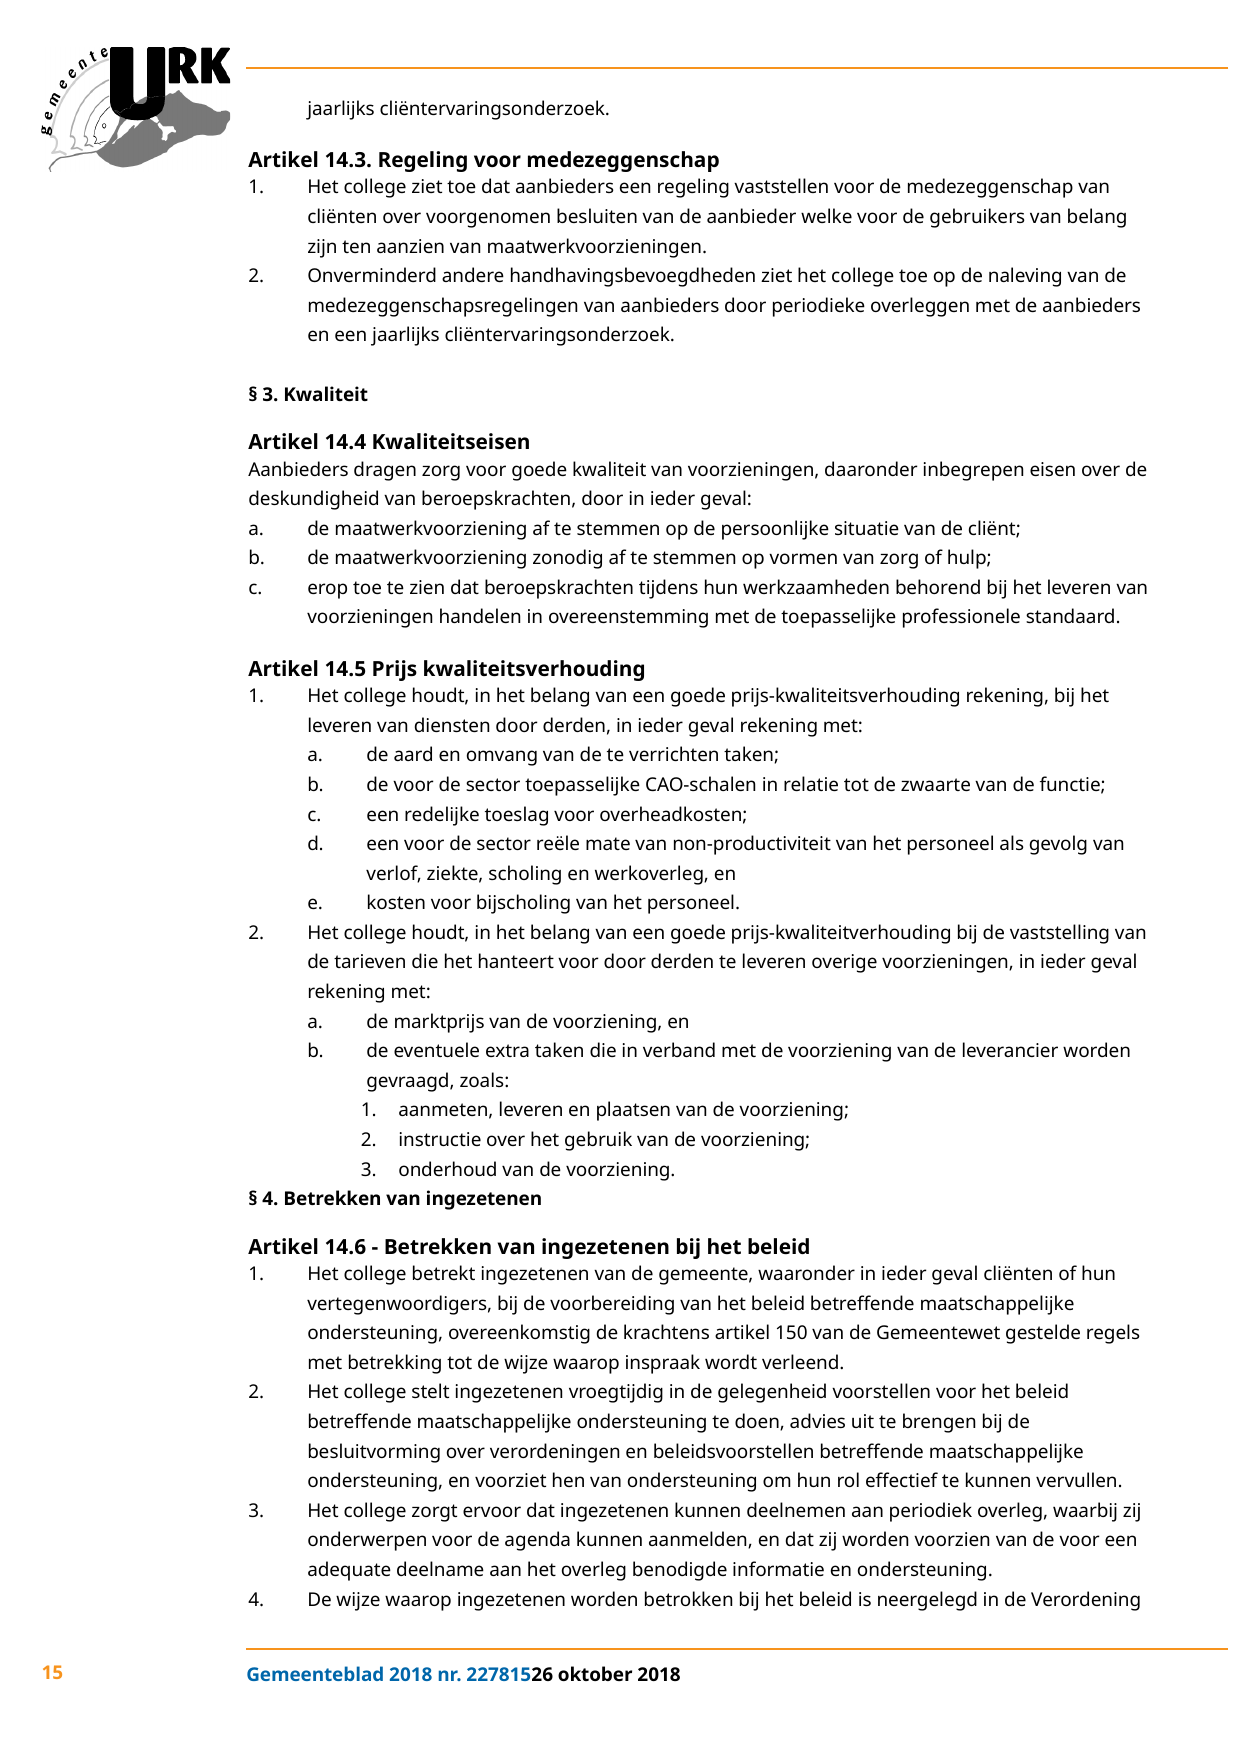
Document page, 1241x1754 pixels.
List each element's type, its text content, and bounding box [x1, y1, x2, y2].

list de maatwerkvoorziening af te stemmen op de persoonlijke situatie van de cliënt; [248, 515, 1152, 541]
list Onverminderd andere handhavingsbevoegdheden ziet het college toe op de naleving van de medezeggenschapsregelingen van aanbieders door periodieke overleggen met de aanbieders en een jaarlijks cliëntervaringsonderzoek. [248, 262, 1152, 347]
list Het college ziet toe dat aanbieders een regeling vaststellen voor de medezeggenschap van cliënten over voorgenomen besluiten van de aanbieder welke voor de gebruikers van belang zijn ten aanzien van maatwerkvoorzieningen. [248, 174, 1152, 258]
text Artikel 14.4 Kwaliteitseisen [248, 427, 1152, 456]
picture [41, 47, 231, 172]
list instructie over het gebruik van de voorziening; [361, 1126, 1152, 1152]
text § 3. Kwaliteit [248, 381, 1152, 406]
list Het college betrekt ingezetenen van de gemeente, waaronder in ieder geval cliënten of hun vertegenwoordigers, bij de voorbereiding van het beleid betreffende maatschappelijke ondersteuning, overeenkomstig de krachtens artikel 150 van de Gemeentewet gestelde regels met betrekking tot de wijze waarop inspraak wordt verleend. [248, 1260, 1152, 1375]
list de maatwerkvoorziening zonodig af te stemmen op vormen van zorg of hulp; [248, 544, 1152, 570]
list Het college houdt, in het belang van een goede prijs-kwaliteitsverhouding rekening, bij het leveren van diensten door derden, in ieder geval rekening met: [248, 682, 1152, 738]
list erop toe te zien dat beroepskrachten tijdens hun werkzaamheden behorend bij het leveren van voorzieningen handelen in overeenstemming met de toepasselijke professionele standaard. [248, 574, 1152, 629]
list de aard en omvang van de te verrichten taken; [307, 742, 1152, 767]
text § 4. Betrekken van ingezetenen [248, 1185, 1152, 1211]
list Het college houdt, in het belang van een goede prijs-kwaliteitverhouding bij de vaststelling van de tarieven die het hanteert voor door derden te leveren overige voorzieningen, in ieder geval rekening met: [248, 919, 1152, 1004]
list kosten voor bijscholing van het personeel. [307, 889, 1152, 915]
list een voor de sector reële mate van non-productiviteit van het personeel als gevolg van verlof, ziekte, scholing en werkoverleg, en [307, 830, 1152, 886]
list Het college zorgt ervoor dat ingezetenen kunnen deelnemen aan periodiek overleg, waarbij zij onderwerpen voor de agenda kunnen aanmelden, en dat zij worden voorzien van de voor een adequate deelname aan het overleg benodigde informatie en ondersteuning. [248, 1497, 1152, 1582]
text Artikel 14.5 Prijs kwaliteitsverhouding [248, 654, 1152, 682]
text Artikel 14.6 - Betrekken van ingezetenen bij het beleid [248, 1232, 1152, 1260]
list Het college stelt ingezetenen vroegtijdig in de gelegenheid voorstellen voor het beleid betreffende maatschappelijke ondersteuning te doen, advies uit te brengen bij de besluitvorming over verordeningen en beleidsvoorstellen betreffende maatschappelijke ondersteuning, en voorziet hen van ondersteuning om hun rol effectief te kunnen vervullen. [248, 1379, 1152, 1493]
list De wijze waarop ingezetenen worden betrokken bij het beleid is neergelegd in de Verordening [248, 1586, 1152, 1612]
text Aanbieders dragen zorg voor goede kwaliteit van voorzieningen, daaronder inbegrepen eisen over de deskundigheid van beroepskrachten, door in ieder geval: [248, 456, 1152, 511]
text Artikel 14.3. Regeling voor medezeggenschap [248, 145, 1152, 174]
list de eventuele extra taken die in verband met de voorziening van de leverancier worden gevraagd, zoals: [307, 1037, 1152, 1093]
list de voor de sector toepasselijke CAO-schalen in relatie tot de zwaarte van de functie; [307, 771, 1152, 797]
list de marktprijs van de voorziening, en [307, 1008, 1152, 1034]
list een redelijke toeslag voor overheadkosten; [307, 801, 1152, 827]
list jaarlijks cliëntervaringsonderzoek. [248, 95, 1152, 121]
list onderhoud van de voorziening. [361, 1156, 1152, 1182]
list aanmeten, leveren en plaatsen van de voorziening; [361, 1097, 1152, 1122]
